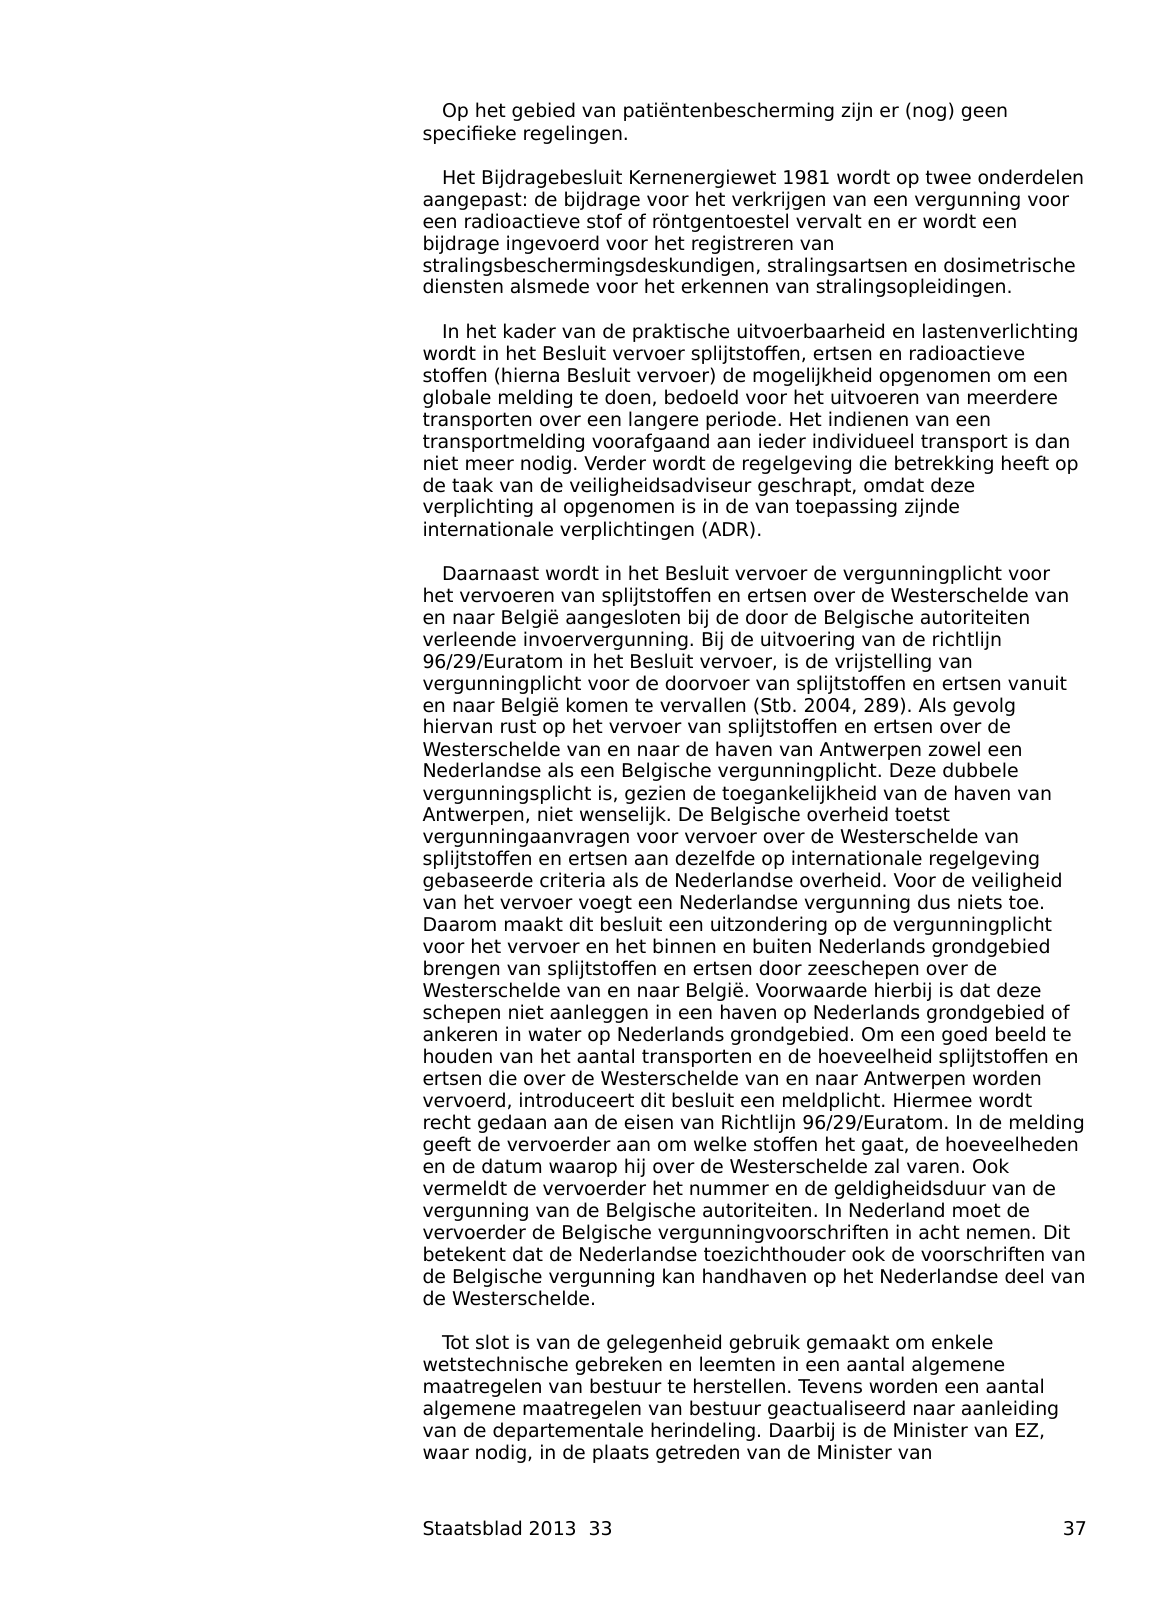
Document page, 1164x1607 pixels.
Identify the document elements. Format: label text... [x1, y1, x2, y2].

text Het Bijdragebesluit Kernenergiewet 1981 wordt op twee onderdelen aangepast: de bijdrage voor het verkrijgen van een vergunning voor een radioactieve stof of röntgentoestel vervalt en er wordt een bijdrage ingevoerd voor het registreren van stralingsbeschermingsdeskundigen, stralingsartsen en dosimetrische diensten alsmede voor het erkennen van stralingsopleidingen. [422, 167, 1087, 298]
text Op het gebied van patiëntenbescherming zijn er (nog) geen specifieke regelingen. [422, 100, 1087, 144]
text Daarnaast wordt in het Besluit vervoer de vergunningplicht voor het vervoeren van splijtstoffen en ertsen over de Westerschelde van en naar België aangesloten bij de door de Belgische autoriteiten verleende invoervergunning. Bij de uitvoering van de richtlijn 96/29/Euratom in het Besluit vervoer, is de vrijstelling van vergunningplicht voor de doorvoer van splijtstoffen en ertsen vanuit en naar België komen te vervallen (Stb. 2004, 289). Als gevolg hiervan rust op het vervoer van splijtstoffen en ertsen over de Westerschelde van en naar de haven van Antwerpen zowel een Nederlandse als een Belgische vergunningplicht. Deze dubbele vergunningsplicht is, gezien de toegankelijkheid van de haven van Antwerpen, niet wenselijk. De Belgische overheid toetst vergunningaanvragen voor vervoer over de Westerschelde van splijtstoffen en ertsen aan dezelfde op internationale regelgeving gebaseerde criteria als de Nederlandse overheid. Voor de veiligheid van het vervoer voegt een Nederlandse vergunning dus niets toe. Daarom maakt dit besluit een uitzondering op de vergunningplicht voor het vervoer en het binnen en buiten Nederlands grondgebied brengen van splijtstoffen en ertsen door zeeschepen over de Westerschelde van en naar België. Voorwaarde hierbij is dat deze schepen niet aanleggen in een haven op Nederlands grondgebied of ankeren in water op Nederlands grondgebied. Om een goed beeld te houden van het aantal transporten en de hoeveelheid splijtstoffen en ertsen die over de Westerschelde van en naar Antwerpen worden vervoerd, introduceert dit besluit een meldplicht. Hiermee wordt recht gedaan aan de eisen van Richtlijn 96/29/Euratom. In de melding geeft de vervoerder aan om welke stoffen het gaat, de hoeveelheden en de datum waarop hij over de Westerschelde zal varen. Ook vermeldt de vervoerder het nummer en de geldigheidsduur van de vergunning van de Belgische autoriteiten. In Nederland moet de vervoerder de Belgische vergunningvoorschriften in acht nemen. Dit betekent dat de Nederlandse toezichthouder ook de voorschriften van de Belgische vergunning kan handhaven op het Nederlandse deel van de Westerschelde. [422, 563, 1087, 1310]
text Tot slot is van de gelegenheid gebruik gemaakt om enkele wetstechnische gebreken en leemten in een aantal algemene maatregelen van bestuur te herstellen. Tevens worden een aantal algemene maatregelen van bestuur geactualiseerd naar aanleiding van de departementale herindeling. Daarbij is de Minister van EZ, waar nodig, in de plaats getreden van de Minister van [422, 1332, 1087, 1464]
text In het kader van de praktische uitvoerbaarheid en lastenverlichting wordt in het Besluit vervoer splijtstoffen, ertsen en radioactieve stoffen (hierna Besluit vervoer) de mogelijkheid opgenomen om een globale melding te doen, bedoeld voor het uitvoeren van meerdere transporten over een langere periode. Het indienen van een transportmelding voorafgaand aan ieder individueel transport is dan niet meer nodig. Verder wordt de regelgeving die betrekking heeft op de taak van de veiligheidsadviseur geschrapt, omdat deze verplichting al opgenomen is in de van toepassing zijnde internationale verplichtingen (ADR). [422, 321, 1087, 540]
